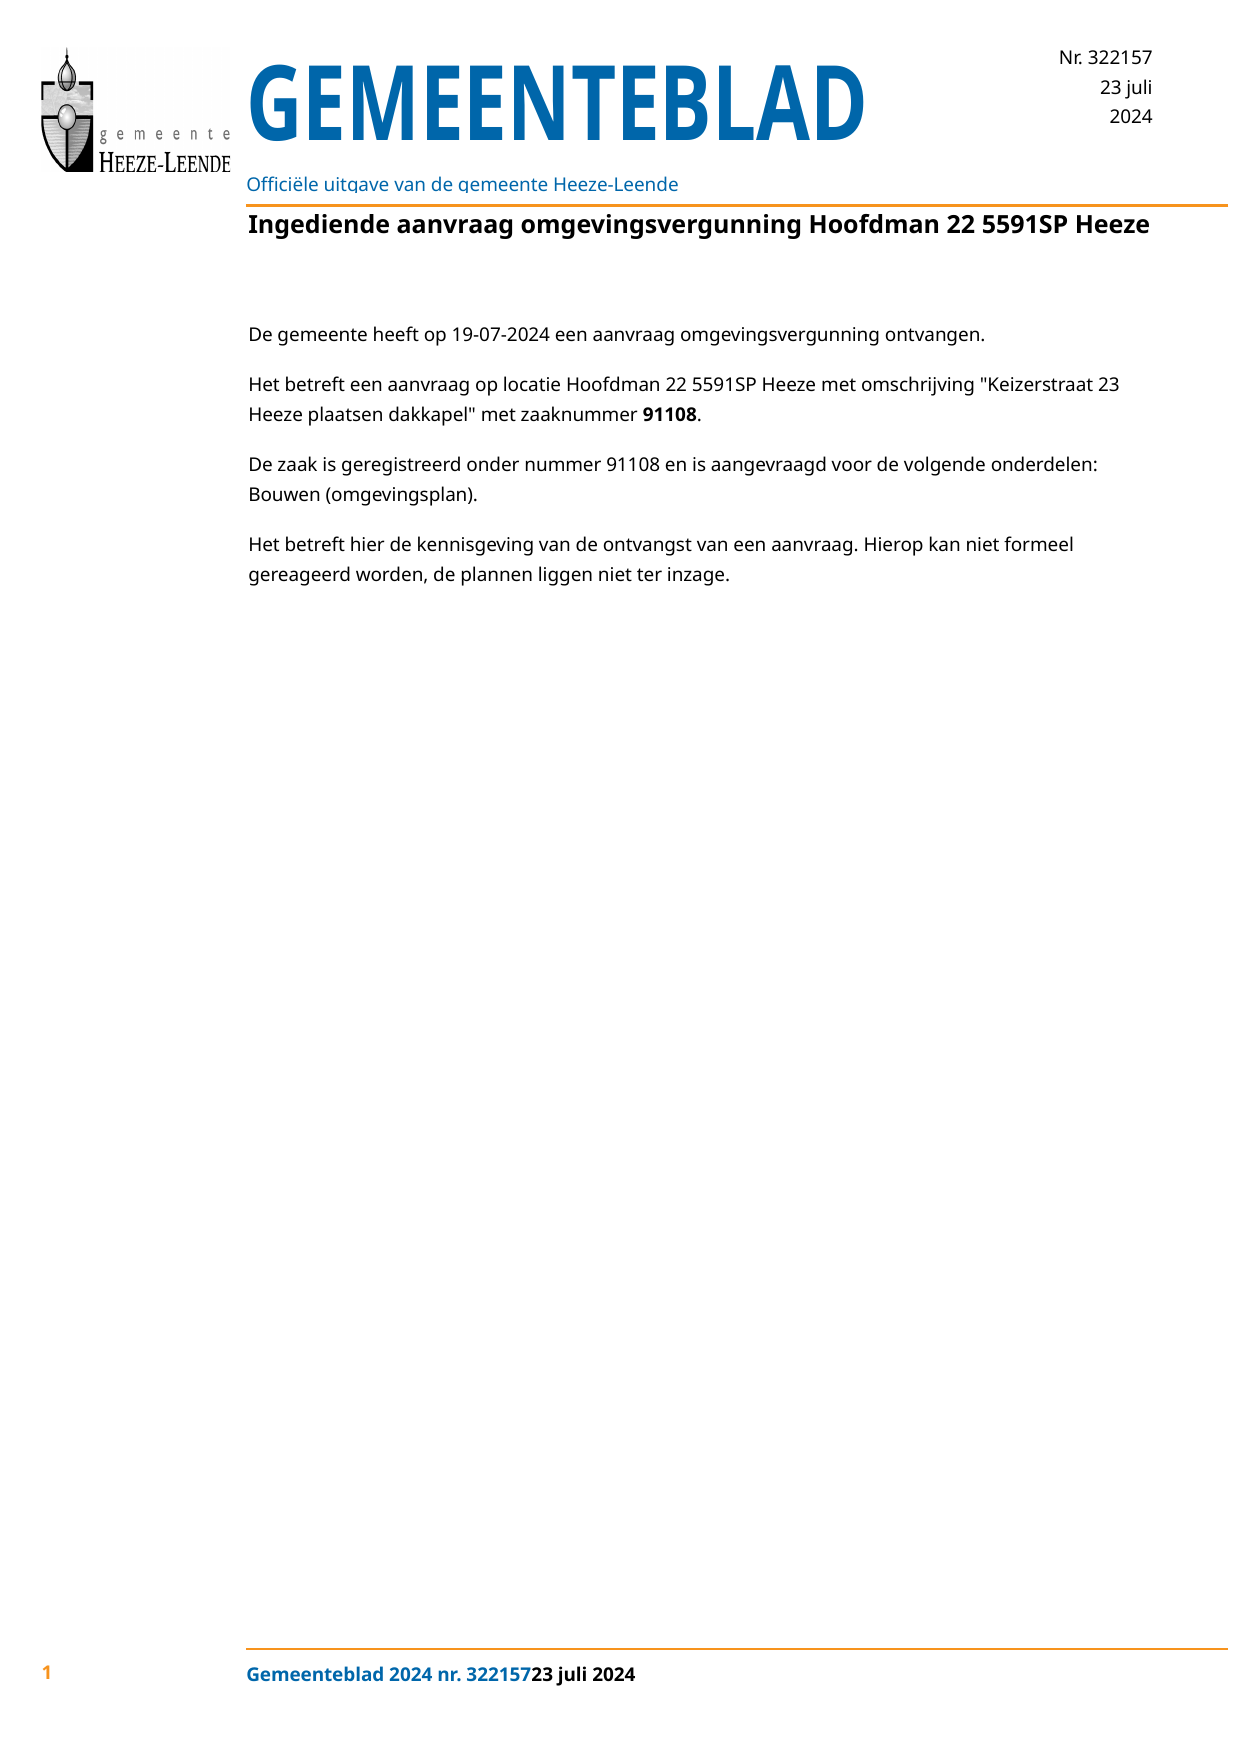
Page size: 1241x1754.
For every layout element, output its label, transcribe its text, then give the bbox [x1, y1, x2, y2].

text Ingediende aanvraag omgevingsvergunning Hoofdman 22 5591SP Heeze [248, 207, 1152, 241]
text De gemeente heeft op 19-07-2024 een aanvraag omgevingsvergunning ontvangen. [248, 321, 1152, 346]
text Het betreft hier de kennisgeving van de ontvangst van een aanvraag. Hierop kan niet formeel gereageerd worden, de plannen liggen niet ter inzage. [248, 531, 1152, 586]
text De zaak is geregistreerd onder nummer 91108 en is aangevraagd voor de volgende onderdelen: Bouwen (omgevingsplan). [248, 451, 1152, 506]
text Het betreft een aanvraag op locatie Hoofdman 22 5591SP Heeze met omschrijving "Keizerstraat 23 Heeze plaatsen dakkapel" met zaaknummer 91108. [248, 371, 1152, 426]
picture [41, 47, 231, 172]
